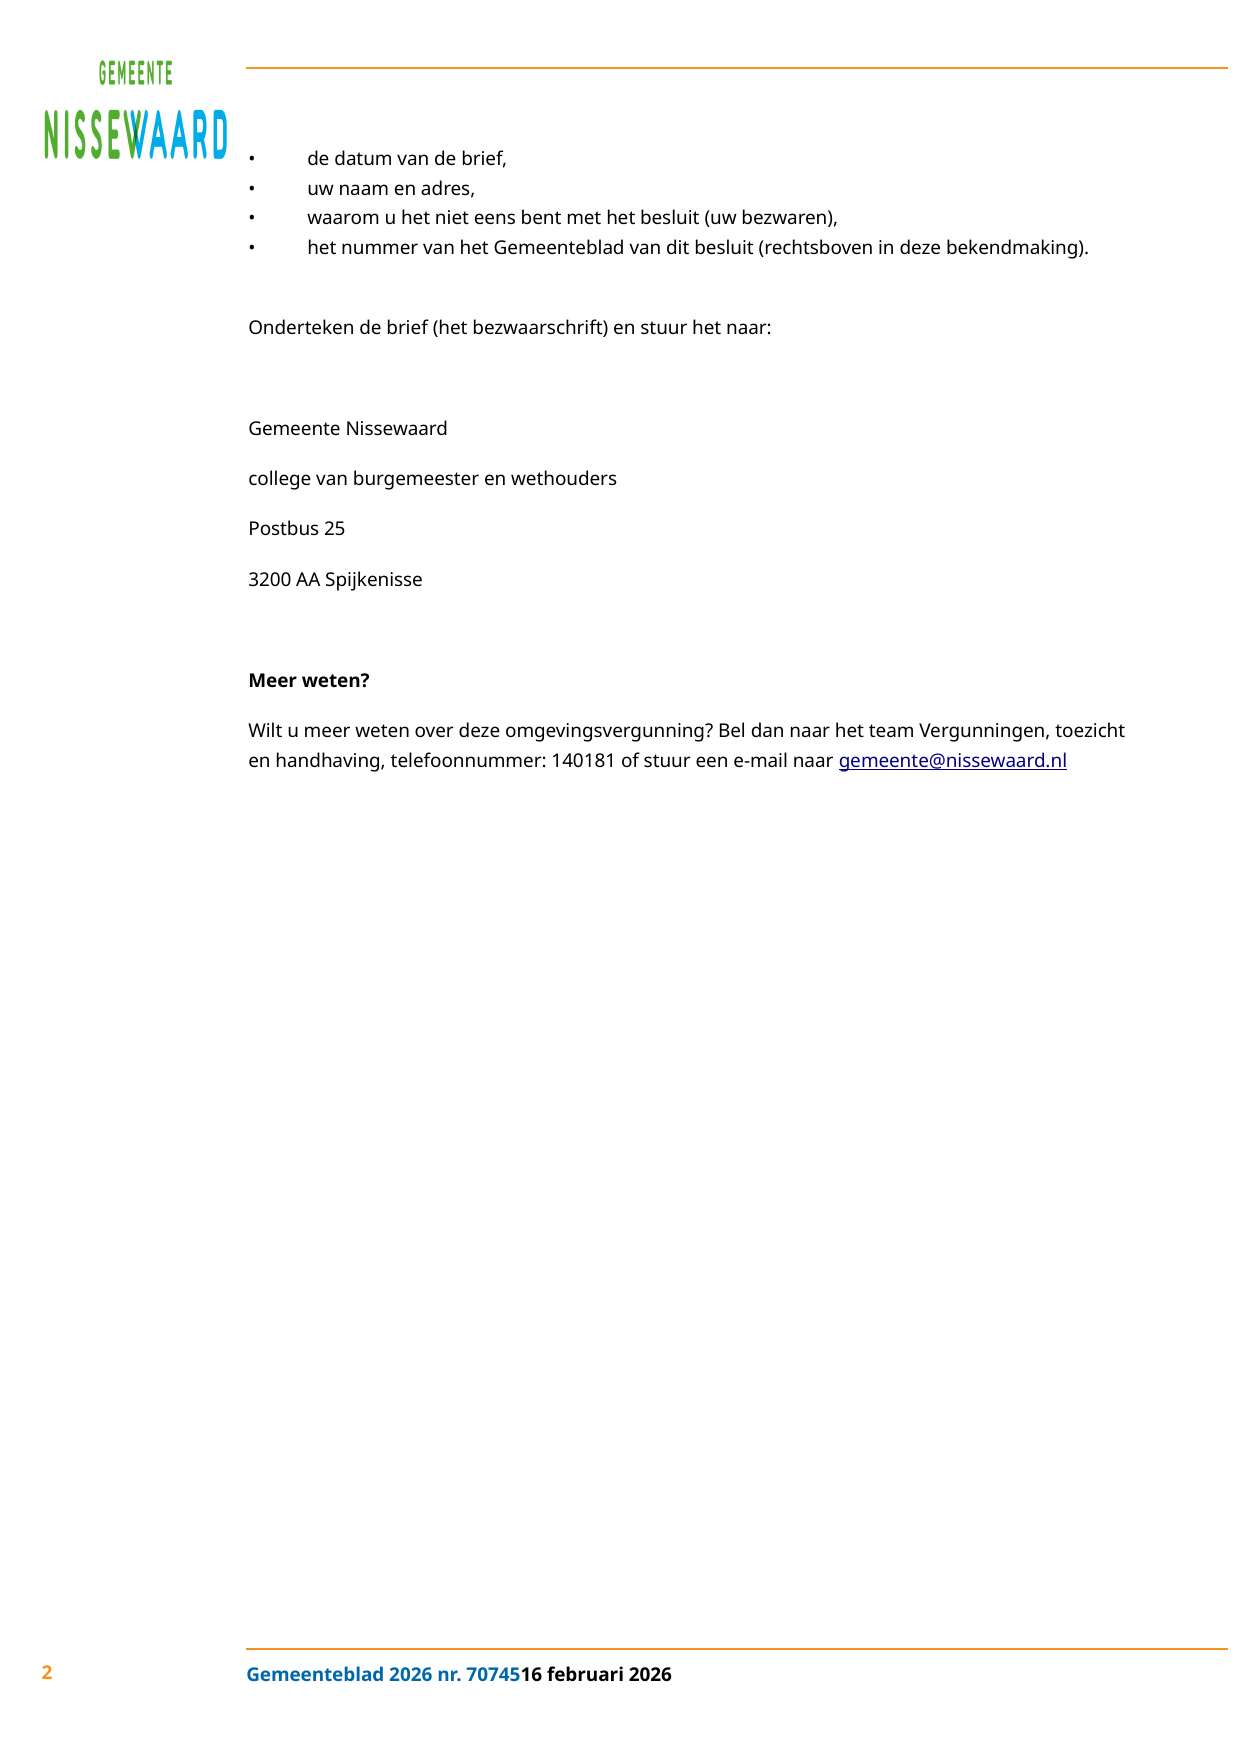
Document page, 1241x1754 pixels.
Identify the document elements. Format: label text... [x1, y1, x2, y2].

text Meer weten? [248, 667, 1152, 693]
text Wilt u meer weten over deze omgevingsvergunning? Bel dan naar het team Vergunningen, toezicht en handhaving, telefoonnummer: 140181 of stuur een e-mail naar gemeente@nissewaard.nl [248, 717, 1152, 773]
picture [41, 47, 231, 172]
text Postbus 25 [248, 516, 1152, 541]
text 3200 AA Spijkenisse [248, 566, 1152, 592]
list het nummer van het Gemeenteblad van dit besluit (rechtsboven in deze bekendmaking). [248, 234, 1152, 260]
list de datum van de brief, [248, 145, 1152, 171]
list waarom u het niet eens bent met het besluit (uw bezwaren), [248, 204, 1152, 230]
text Gemeente Nissewaard [248, 415, 1152, 441]
list uw naam en adres, [248, 175, 1152, 201]
text Onderteken de brief (het bezwaarschrift) en stuur het naar: [248, 314, 1152, 340]
text college van burgemeester en wethouders [248, 465, 1152, 491]
